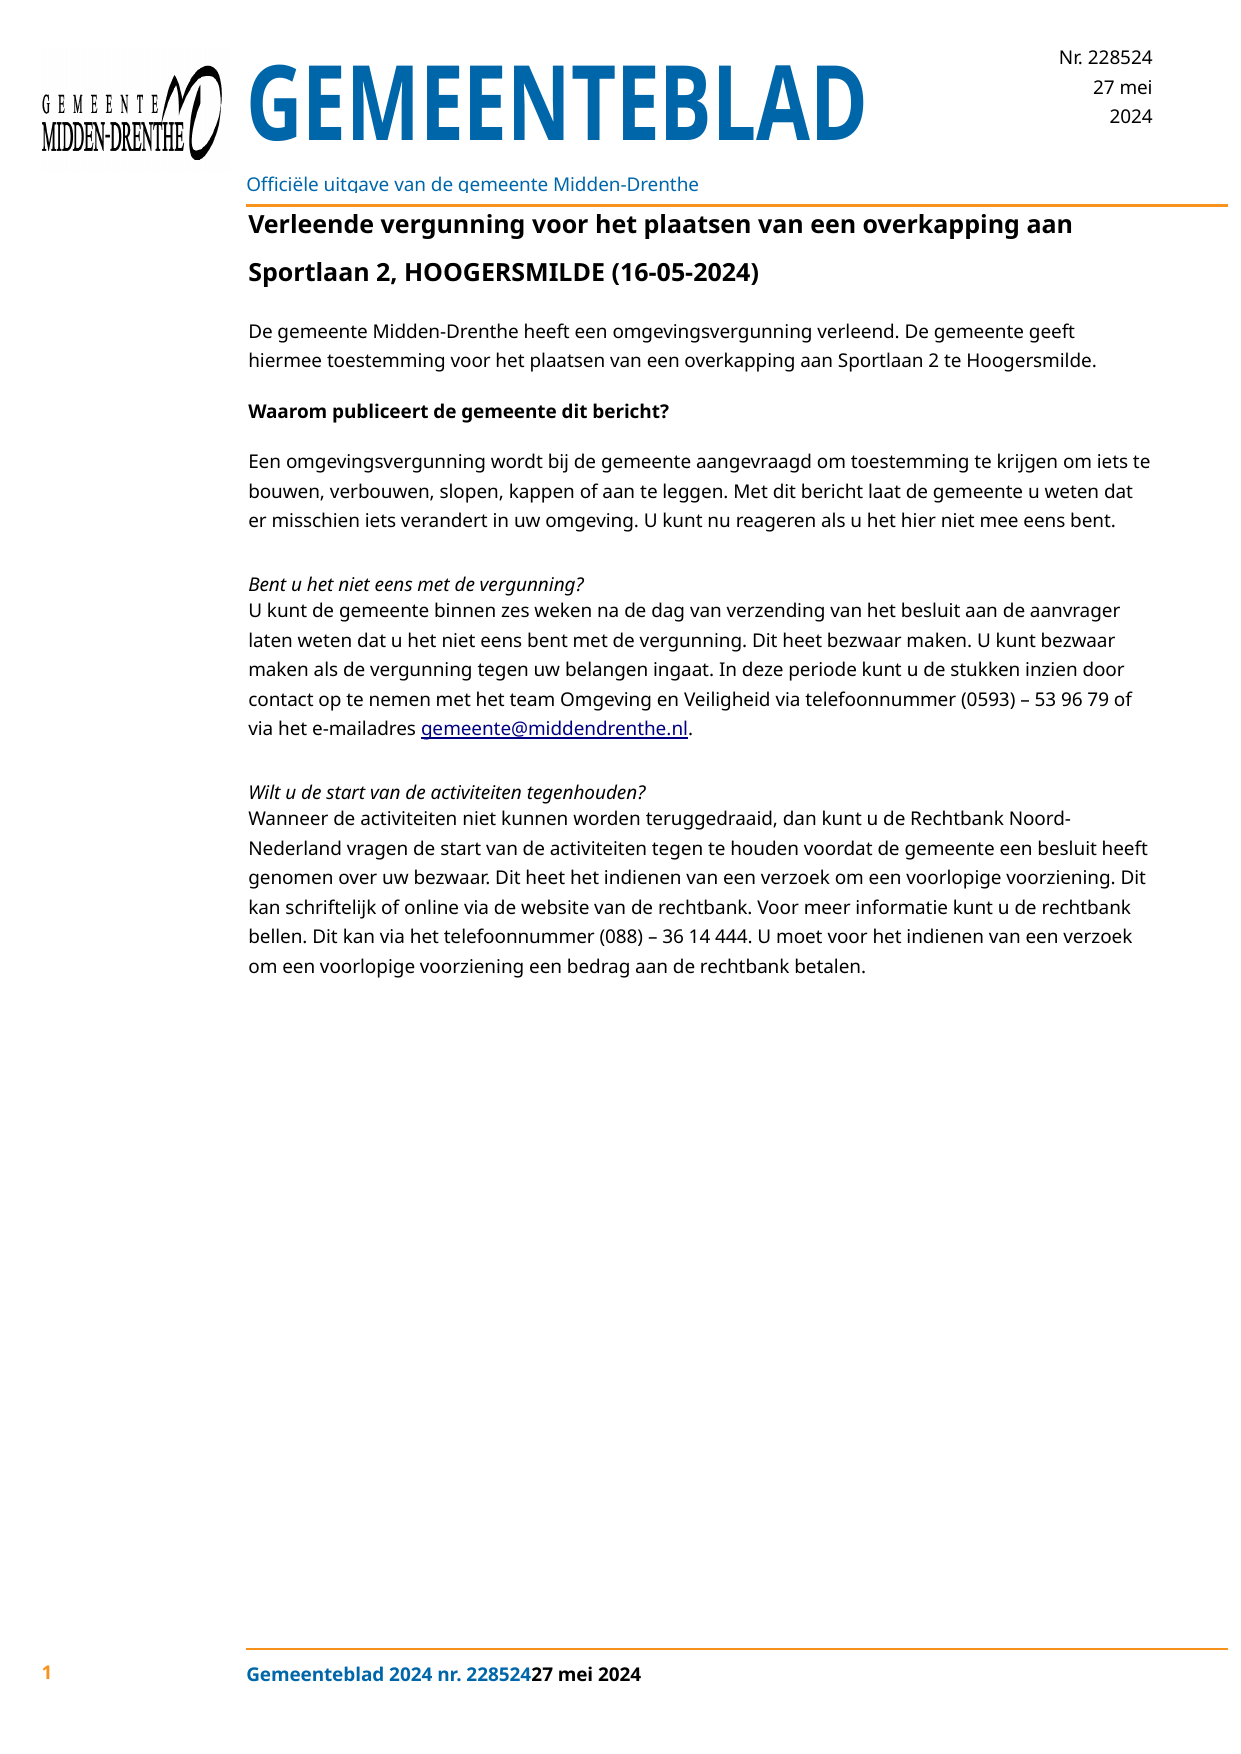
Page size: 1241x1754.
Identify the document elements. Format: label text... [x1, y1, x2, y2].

text Een omgevingsvergunning wordt bij de gemeente aangevraagd om toestemming te krijgen om iets te bouwen, verbouwen, slopen, kappen of aan te leggen. Met dit bericht laat de gemeente u weten dat er misschien iets verandert in uw omgeving. U kunt nu reageren als u het hier niet mee eens bent. [248, 448, 1152, 533]
text U kunt de gemeente binnen zes weken na de dag van verzending van het besluit aan de aanvrager laten weten dat u het niet eens bent met de vergunning. Dit heet bezwaar maken. U kunt bezwaar maken als de vergunning tegen uw belangen ingaat. In deze periode kunt u de stukken inzien door contact op te nemen met het team Omgeving en Veiligheid via telefoonnummer (0593) – 53 96 79 of via het e-mailadres gemeente@middendrenthe.nl. [248, 597, 1152, 741]
text Bent u het niet eens met de vergunning? [248, 571, 1152, 597]
text Verleende vergunning voor het plaatsen van een overkapping aan Sportlaan 2, HOOGERSMILDE (16-05-2024) [248, 207, 1152, 288]
text Waarom publiceert de gemeente dit bericht? [248, 398, 1152, 424]
text De gemeente Midden-Drenthe heeft een omgevingsvergunning verleend. De gemeente geeft hiermee toestemming voor het plaatsen van een overkapping aan Sportlaan 2 te Hoogersmilde. [248, 318, 1152, 373]
text Wilt u de start van de activiteiten tegenhouden? [248, 779, 1152, 805]
picture [41, 47, 231, 172]
text Wanneer de activiteiten niet kunnen worden teruggedraaid, dan kunt u de Rechtbank Noord-Nederland vragen de start van de activiteiten tegen te houden voordat de gemeente een besluit heeft genomen over uw bezwaar. Dit heet het indienen van een verzoek om een voorlopige voorziening. Dit kan schriftelijk of online via de website van de rechtbank. Voor meer informatie kunt u de rechtbank bellen. Dit kan via het telefoonnummer (088) – 36 14 444. U moet voor het indienen van een verzoek om een voorlopige voorziening een bedrag aan de rechtbank betalen. [248, 805, 1152, 979]
